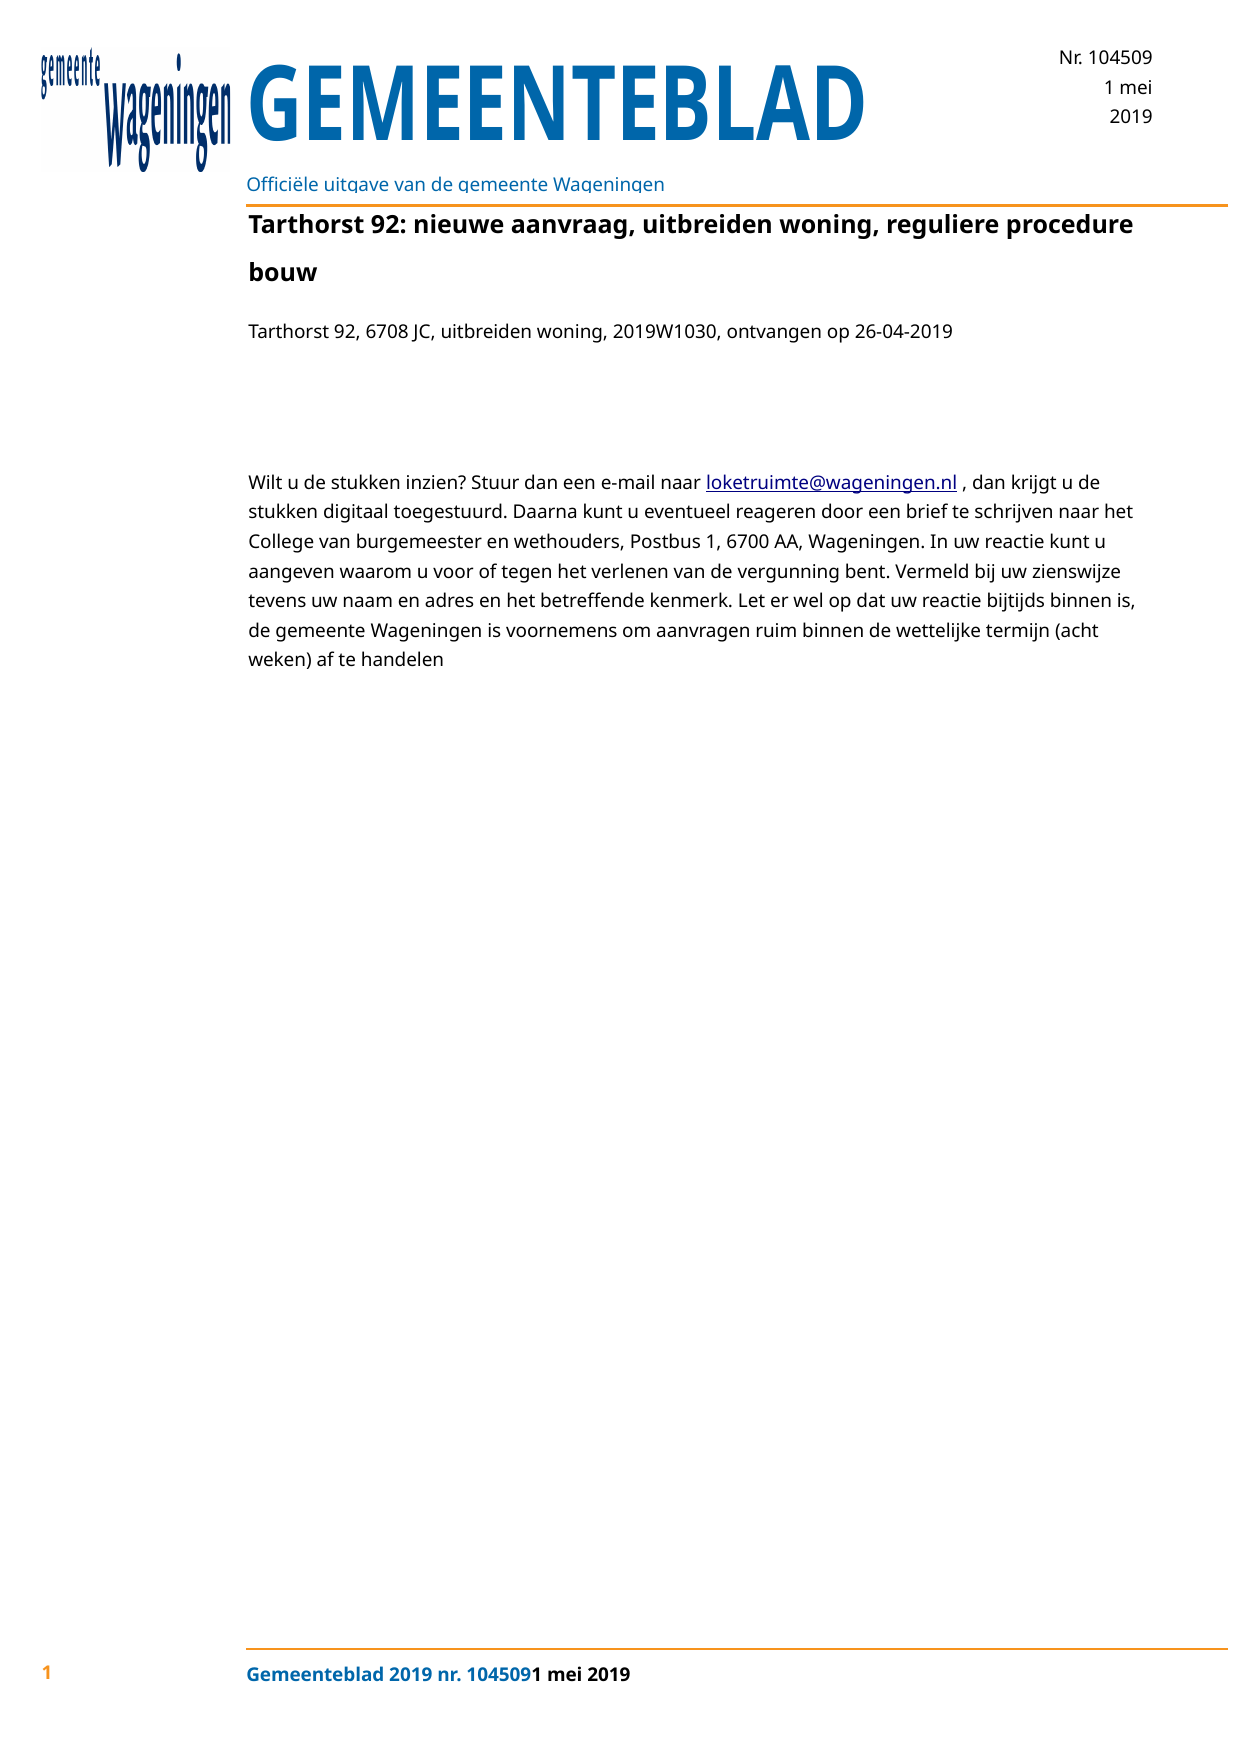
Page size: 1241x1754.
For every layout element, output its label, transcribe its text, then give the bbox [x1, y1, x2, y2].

text Tarthorst 92: nieuwe aanvraag, uitbreiden woning, reguliere procedure bouw [248, 207, 1152, 288]
text Tarthorst 92, 6708 JC, uitbreiden woning, 2019W1030, ontvangen op 26-04-2019 [248, 318, 1152, 344]
picture [41, 47, 231, 172]
text Wilt u de stukken inzien? Stuur dan een e-mail naar loketruimte@wageningen.nl , dan krijgt u de stukken digitaal toegestuurd. Daarna kunt u eventueel reageren door een brief te schrijven naar het College van burgemeester en wethouders, Postbus 1, 6700 AA, Wageningen. In uw reactie kunt u aangeven waarom u voor of tegen het verlenen van de vergunning bent. Vermeld bij uw zienswijze tevens uw naam en adres en het betreffende kenmerk. Let er wel op dat uw reactie bijtijds binnen is, de gemeente Wageningen is voornemens om aanvragen ruim binnen de wettelijke termijn (acht weken) af te handelen [248, 469, 1152, 672]
